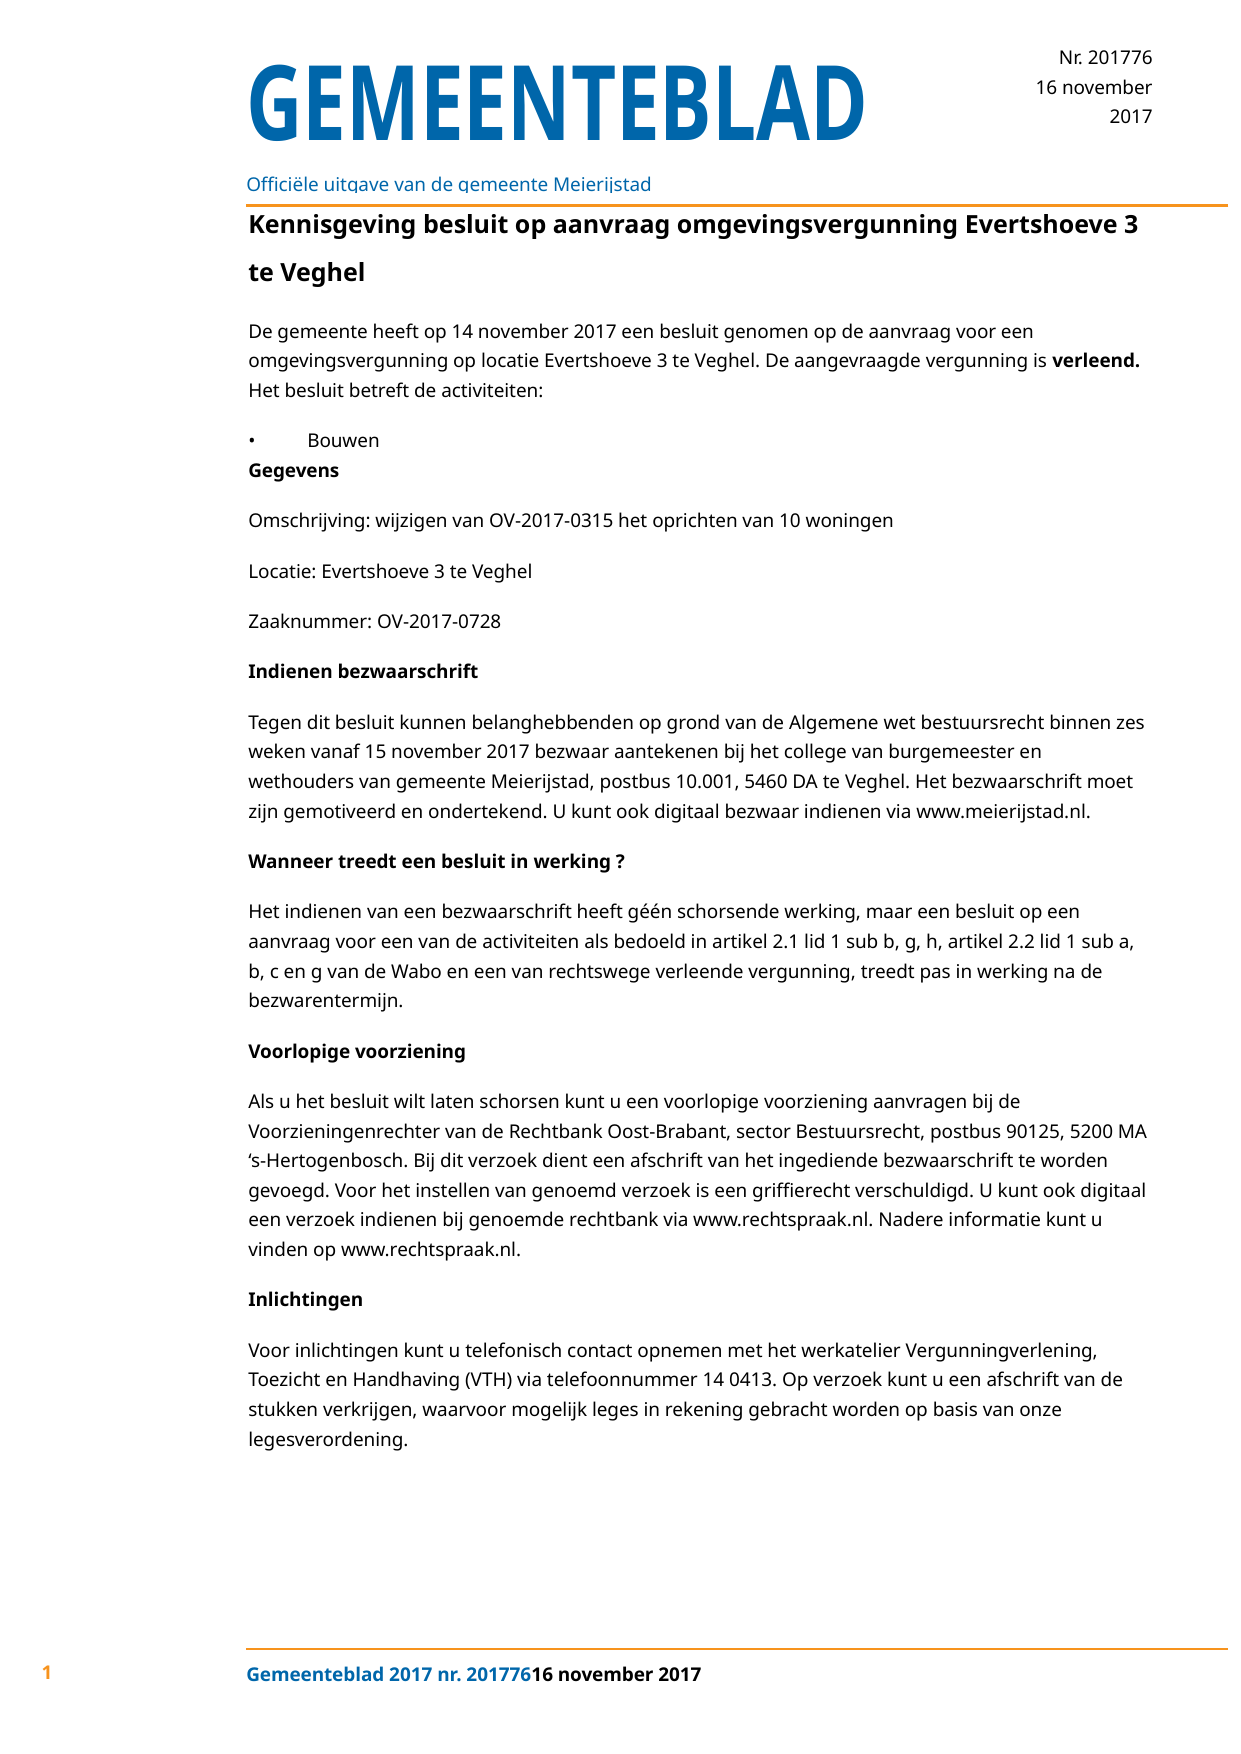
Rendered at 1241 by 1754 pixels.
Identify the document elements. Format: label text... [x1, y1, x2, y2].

text Wanneer treedt een besluit in werking ? [248, 848, 1152, 874]
list Bouwen [248, 427, 1152, 453]
text Tegen dit besluit kunnen belanghebbenden op grond van de Algemene wet bestuursrecht binnen zes weken vanaf 15 november 2017 bezwaar aantekenen bij het college van burgemeester en wethouders van gemeente Meierijstad, postbus 10.001, 5460 DA te Veghel. Het bezwaarschrift moet zijn gemotiveerd en ondertekend. U kunt ook digitaal bezwaar indienen via www.meierijstad.nl. [248, 709, 1152, 824]
text Inlichtingen [248, 1287, 1152, 1312]
text Voor inlichtingen kunt u telefonisch contact opnemen met het werkatelier Vergunningverlening, Toezicht en Handhaving (VTH) via telefoonnummer 14 0413. Op verzoek kunt u een afschrift van de stukken verkrijgen, waarvoor mogelijk leges in rekening gebracht worden op basis van onze legesverordening. [248, 1337, 1152, 1452]
text Het indienen van een bezwaarschrift heeft géén schorsende werking, maar een besluit op een aanvraag voor een van de activiteiten als bedoeld in artikel 2.1 lid 1 sub b, g, h, artikel 2.2 lid 1 sub a, b, c en g van de Wabo en een van rechtswege verleende vergunning, treedt pas in werking na de bezwarentermijn. [248, 899, 1152, 1013]
text Omschrijving: wijzigen van OV-2017-0315 het oprichten van 10 woningen [248, 507, 1152, 533]
text De gemeente heeft op 14 november 2017 een besluit genomen op de aanvraag voor een omgevingsvergunning op locatie Evertshoeve 3 te Veghel. De aangevraagde vergunning is verleend. Het besluit betreft de activiteiten: [248, 318, 1152, 403]
text Locatie: Evertshoeve 3 te Veghel [248, 558, 1152, 584]
text Zaaknummer: OV-2017-0728 [248, 608, 1152, 634]
text Als u het besluit wilt laten schorsen kunt u een voorlopige voorziening aanvragen bij de Voorzieningenrechter van de Rechtbank Oost-Brabant, sector Bestuursrecht, postbus 90125, 5200 MA ‘s-Hertogenbosch. Bij dit verzoek dient een afschrift van het ingediende bezwaarschrift te worden gevoegd. Voor het instellen van genoemd verzoek is een griffierecht verschuldigd. U kunt ook digitaal een verzoek indienen bij genoemde rechtbank via www.rechtspraak.nl. Nadere informatie kunt u vinden op www.rechtspraak.nl. [248, 1088, 1152, 1262]
picture [41, 47, 231, 172]
text Gegevens [248, 457, 1152, 483]
text Kennisgeving besluit op aanvraag omgevingsvergunning Evertshoeve 3 te Veghel [248, 207, 1152, 288]
text Voorlopige voorziening [248, 1038, 1152, 1064]
text Indienen bezwaarschrift [248, 659, 1152, 684]
